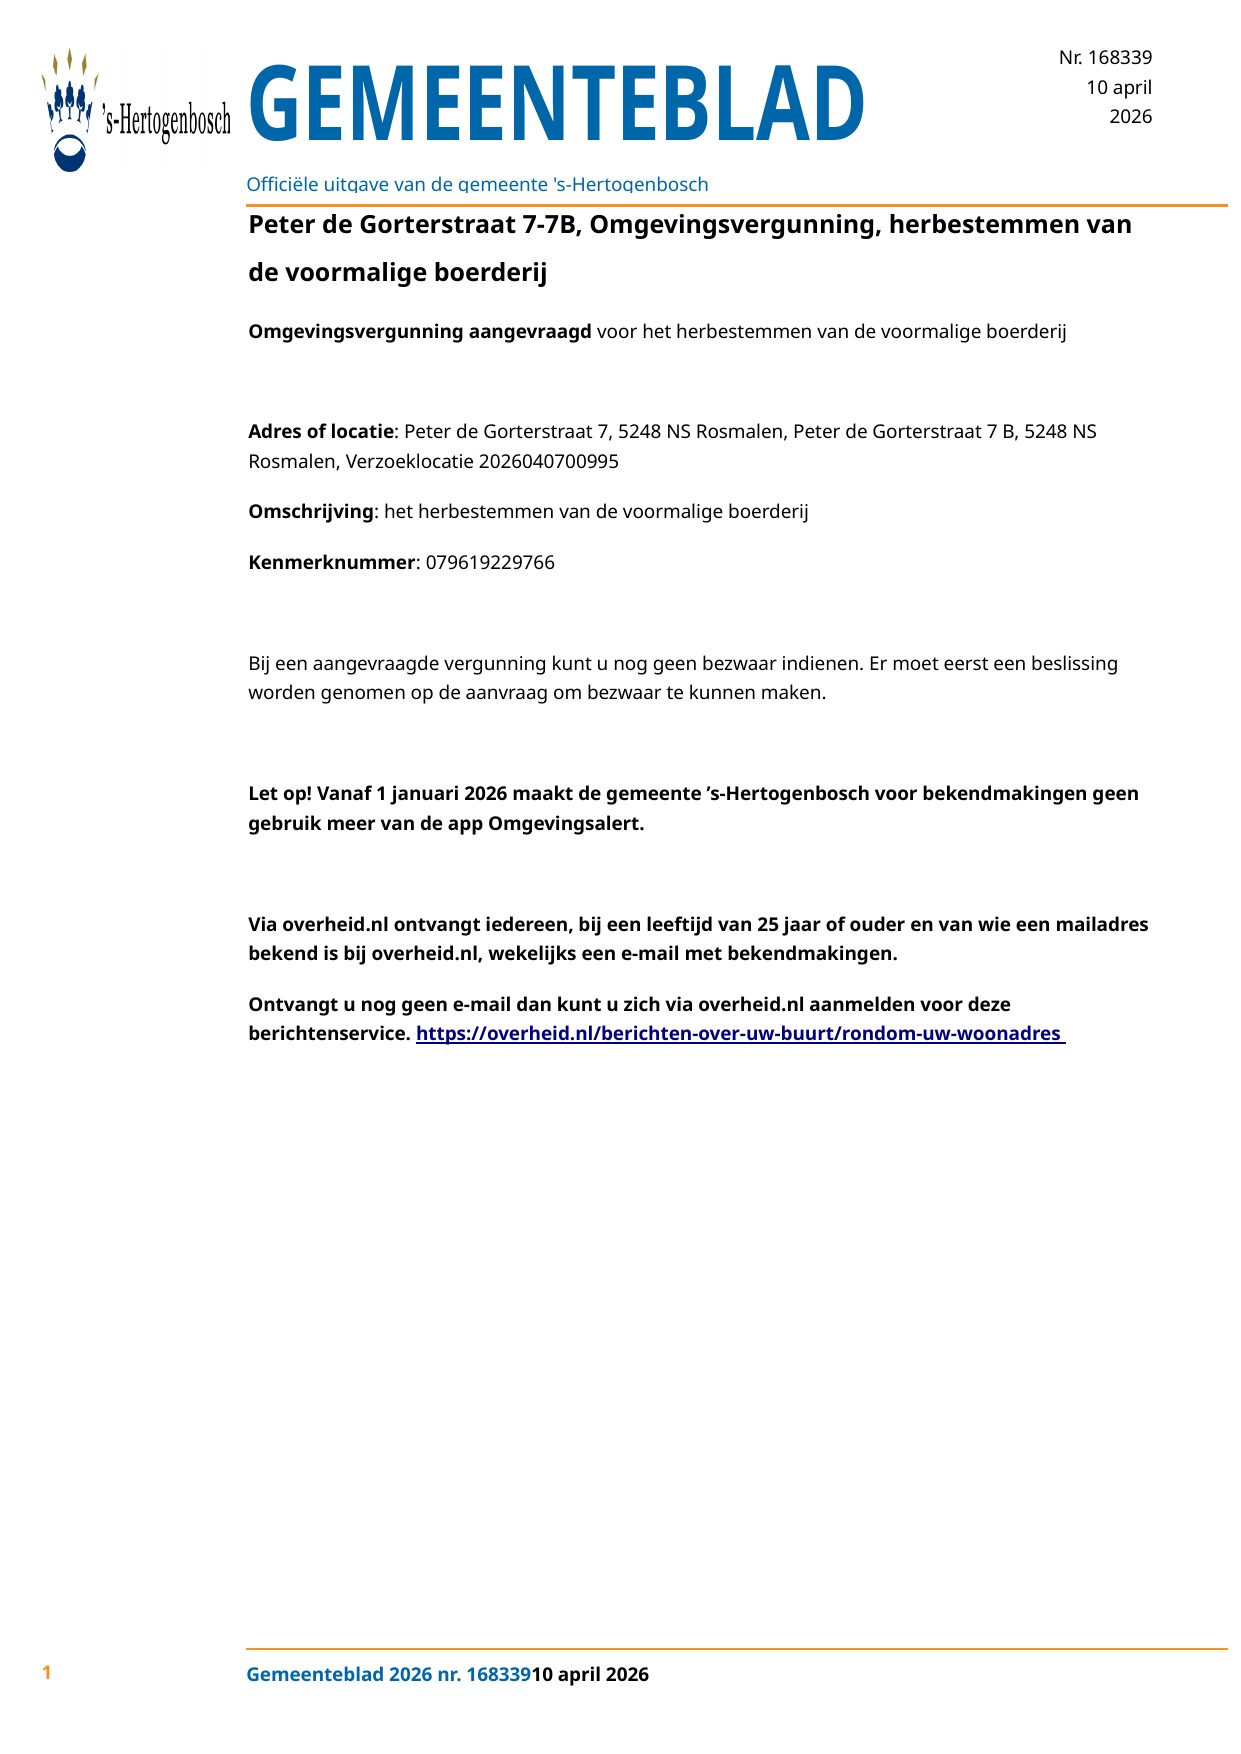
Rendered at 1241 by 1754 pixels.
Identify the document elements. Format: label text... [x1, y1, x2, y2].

text Via overheid.nl ontvangt iedereen, bij een leeftijd van 25 jaar of ouder en van wie een mailadres bekend is bij overheid.nl, wekelijks een e-mail met bekendmakingen. [248, 911, 1152, 966]
picture [41, 47, 231, 172]
text Ontvangt u nog geen e-mail dan kunt u zich via overheid.nl aanmelden voor deze berichtenservice. https://overheid.nl/berichten-over-uw-buurt/rondom-uw-woonadres [248, 991, 1152, 1046]
text Let op! Vanaf 1 januari 2026 maakt de gemeente ’s-Hertogenbosch voor bekendmakingen geen gebruik meer van de app Omgevingsalert. [248, 780, 1152, 836]
text Omgevingsvergunning aangevraagd voor het herbestemmen van de voormalige boerderij [248, 318, 1152, 344]
text Peter de Gorterstraat 7-7B, Omgevingsvergunning, herbestemmen van de voormalige boerderij [248, 207, 1152, 288]
text Kenmerknummer: 079619229766 [248, 549, 1152, 575]
text Bij een aangevraagde vergunning kunt u nog geen bezwaar indienen. Er moet eerst een beslissing worden genomen op de aanvraag om bezwaar te kunnen maken. [248, 650, 1152, 705]
text Adres of locatie: Peter de Gorterstraat 7, 5248 NS Rosmalen, Peter de Gorterstraat 7 B, 5248 NS Rosmalen, Verzoeklocatie 2026040700995 [248, 419, 1152, 474]
text Omschrijving: het herbestemmen van de voormalige boerderij [248, 499, 1152, 524]
